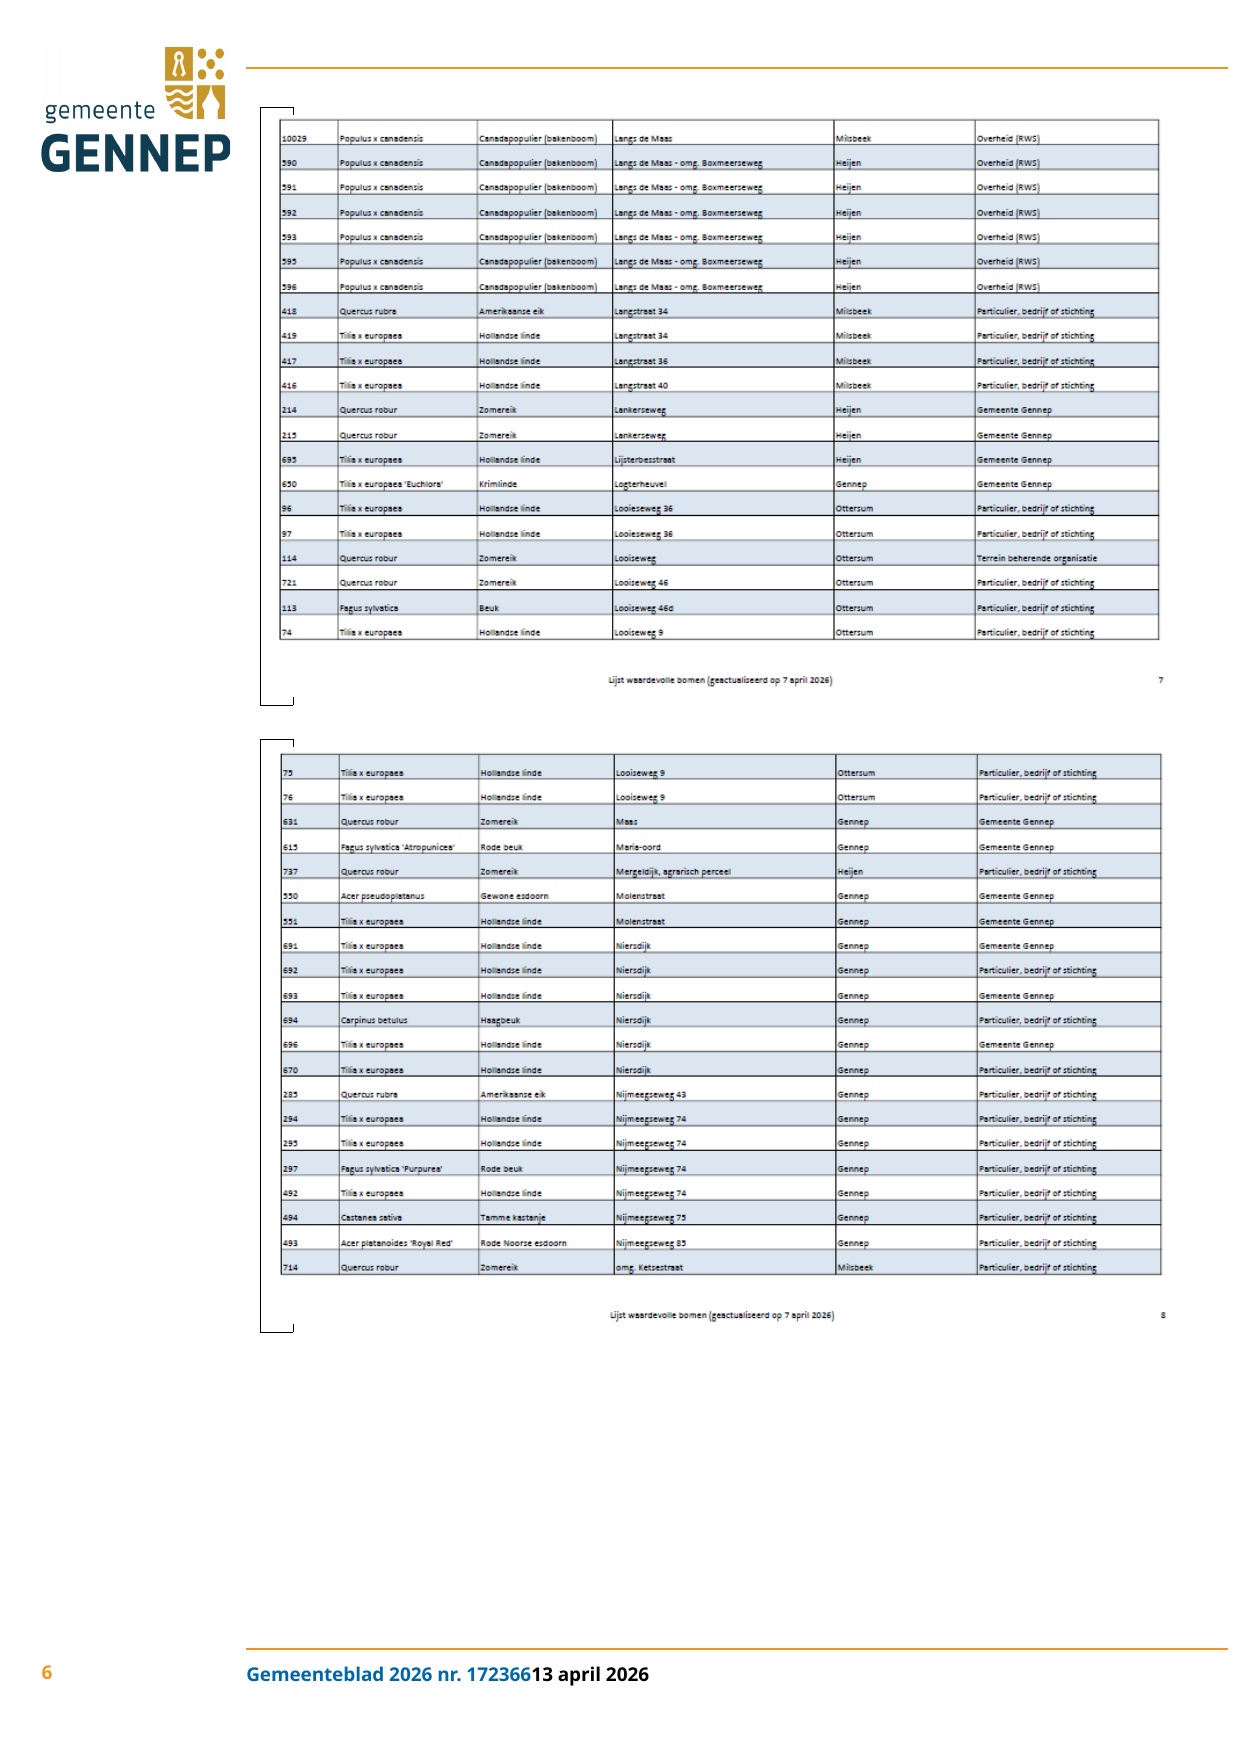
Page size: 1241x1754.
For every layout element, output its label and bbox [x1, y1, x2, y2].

picture [268, 747, 1173, 1324]
picture [268, 115, 1173, 697]
picture [41, 47, 231, 172]
